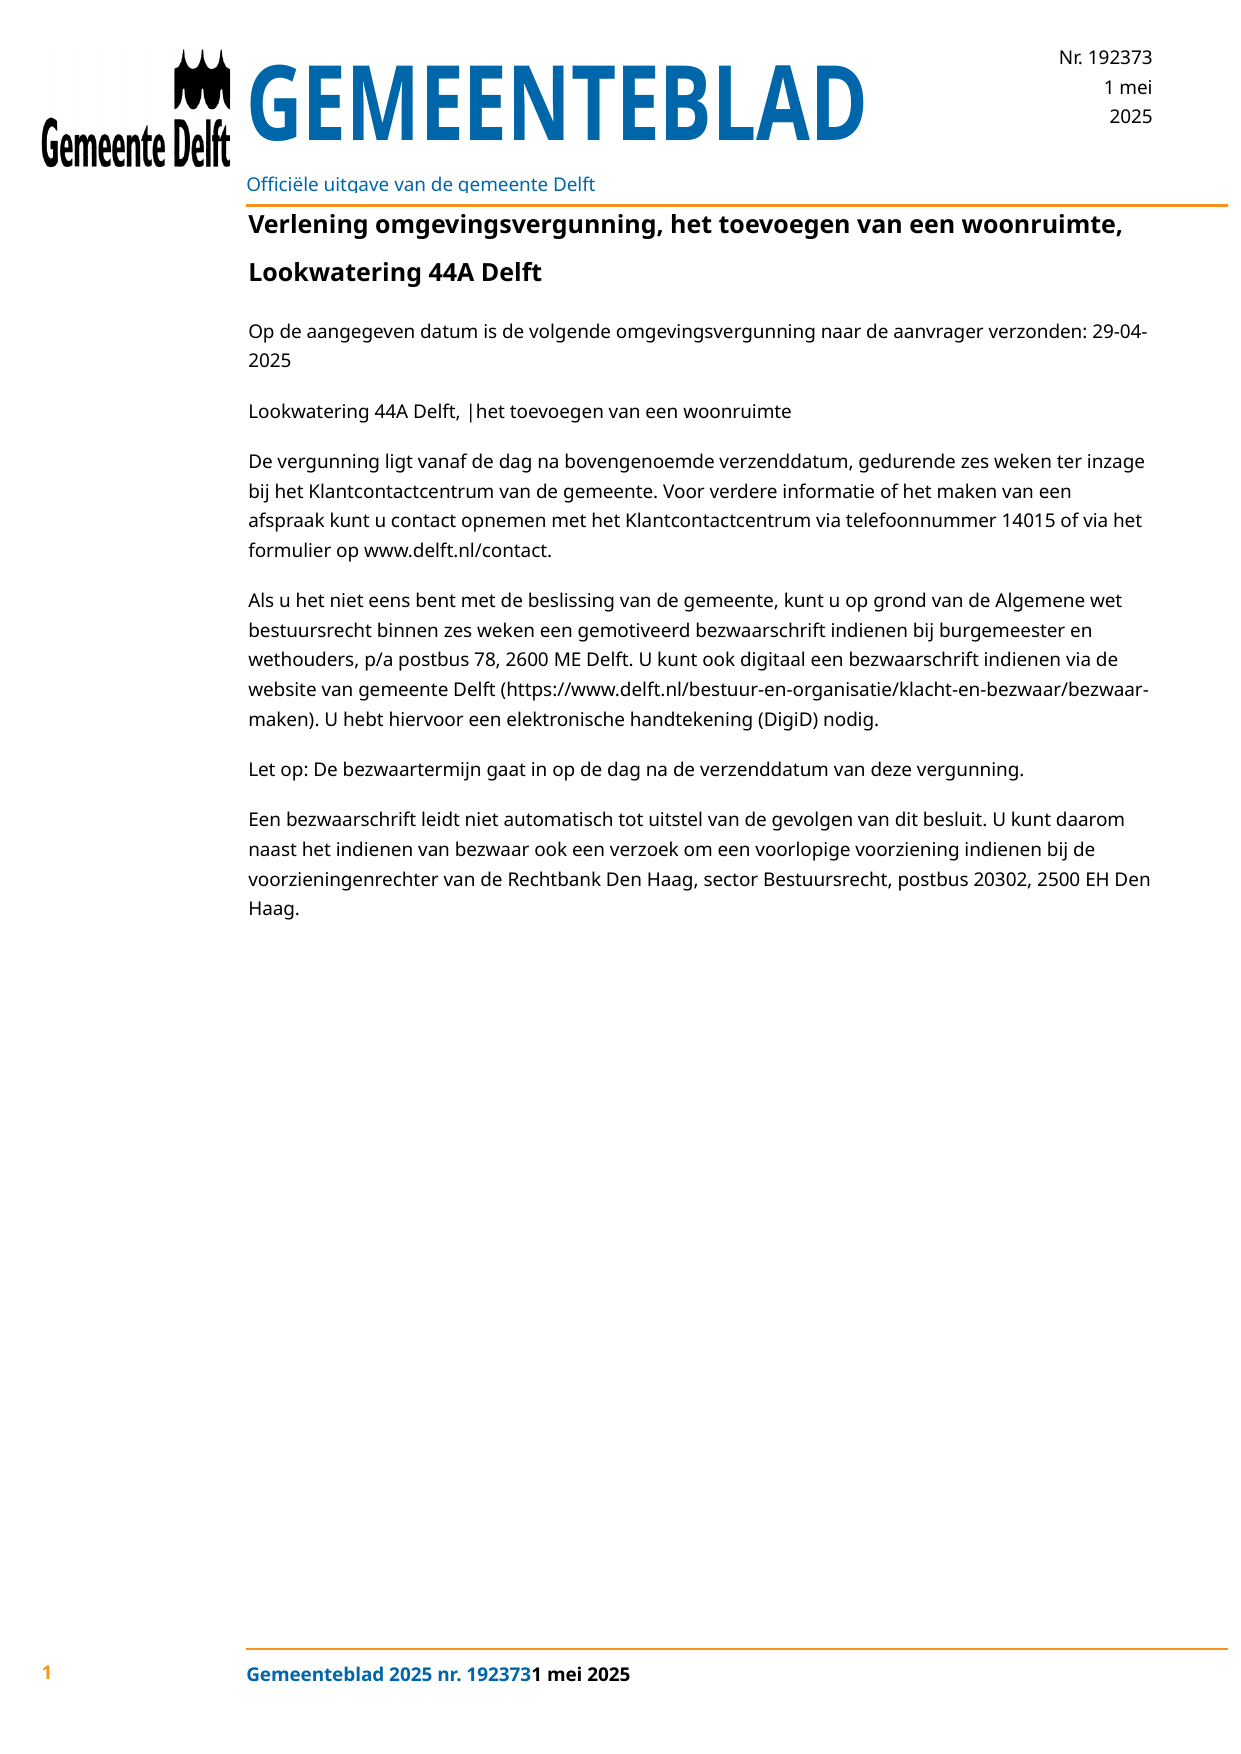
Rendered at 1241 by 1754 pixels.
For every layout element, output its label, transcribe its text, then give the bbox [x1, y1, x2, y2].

text De vergunning ligt vanaf de dag na bovengenoemde verzenddatum, gedurende zes weken ter inzage bij het Klantcontactcentrum van de gemeente. Voor verdere informatie of het maken van een afspraak kunt u contact opnemen met het Klantcontactcentrum via telefoonnummer 14015 of via het formulier op www.delft.nl/contact. [248, 448, 1152, 563]
text Als u het niet eens bent met de beslissing van de gemeente, kunt u op grond van de Algemene wet bestuursrecht binnen zes weken een gemotiveerd bezwaarschrift indienen bij burgemeester en wethouders, p/a postbus 78, 2600 ME Delft. U kunt ook digitaal een bezwaarschrift indienen via de website van gemeente Delft (https://www.delft.nl/bestuur-en-organisatie/klacht-en-bezwaar/bezwaar-maken). U hebt hiervoor een elektronische handtekening (DigiD) nodig. [248, 587, 1152, 732]
text Verlening omgevingsvergunning, het toevoegen van een woonruimte, Lookwatering 44A Delft [248, 207, 1152, 288]
picture [41, 47, 231, 172]
text Let op: De bezwaartermijn gaat in op de dag na de verzenddatum van deze vergunning. [248, 756, 1152, 782]
text Op de aangegeven datum is de volgende omgevingsvergunning naar de aanvrager verzonden: 29-04-2025 [248, 318, 1152, 373]
text Een bezwaarschrift leidt niet automatisch tot uitstel van de gevolgen van dit besluit. U kunt daarom naast het indienen van bezwaar ook een verzoek om een voorlopige voorziening indienen bij de voorzieningenrechter van de Rechtbank Den Haag, sector Bestuursrecht, postbus 20302, 2500 EH Den Haag. [248, 807, 1152, 921]
text Lookwatering 44A Delft, |het toevoegen van een woonruimte [248, 398, 1152, 424]
